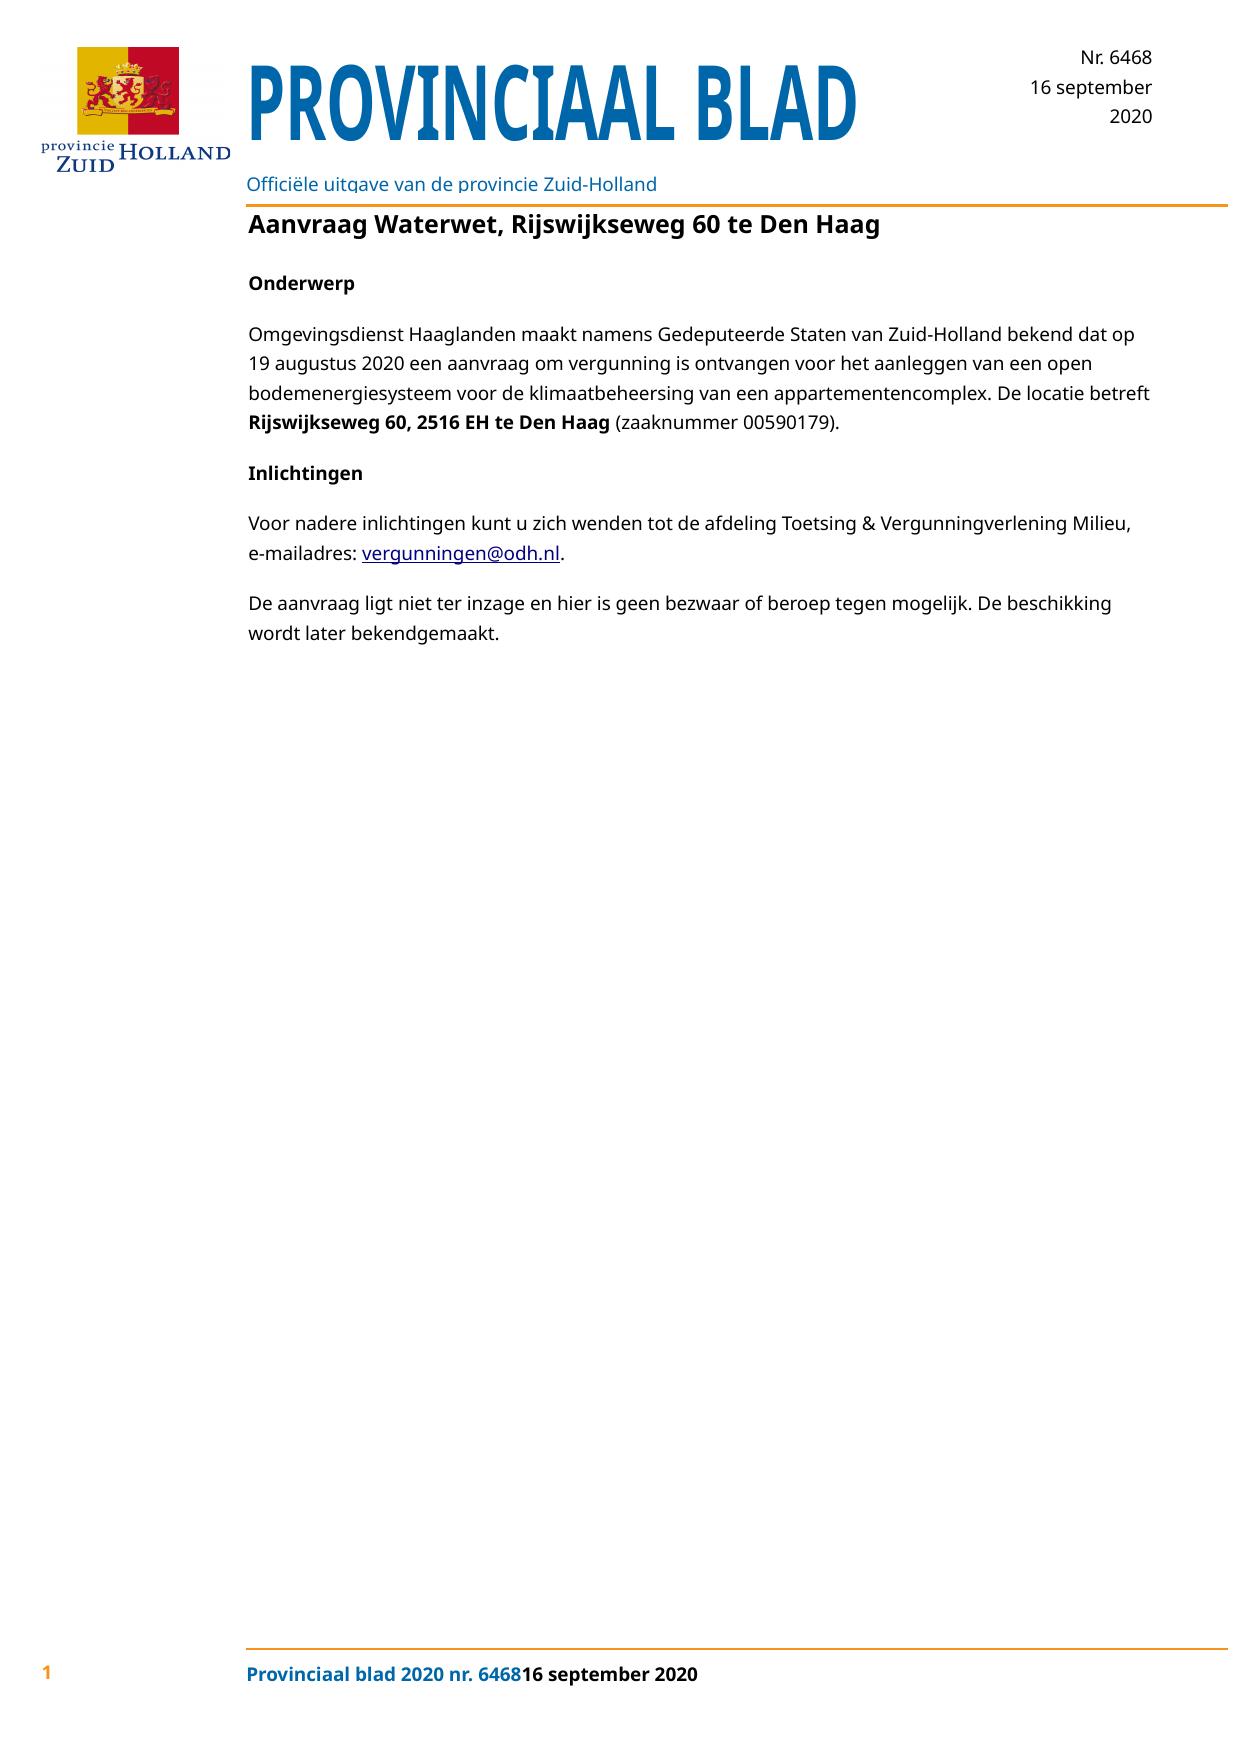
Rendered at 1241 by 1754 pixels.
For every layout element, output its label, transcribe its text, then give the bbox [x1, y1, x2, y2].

text Aanvraag Waterwet, Rijswijkseweg 60 te Den Haag [248, 207, 1152, 241]
text De aanvraag ligt niet ter inzage en hier is geen bezwaar of beroep tegen mogelijk. De beschikking wordt later bekendgemaakt. [248, 590, 1152, 646]
text Voor nadere inlichtingen kunt u zich wenden tot de afdeling Toetsing & Vergunningverlening Milieu, e-mailadres: vergunningen@odh.nl. [248, 510, 1152, 566]
text Omgevingsdienst Haaglanden maakt namens Gedeputeerde Staten van Zuid-Holland bekend dat op 19 augustus 2020 een aanvraag om vergunning is ontvangen voor het aanleggen van een open bodemenergiesysteem voor de klimaatbeheersing van een appartementencomplex. De locatie betreft Rijswijkseweg 60, 2516 EH te Den Haag (zaaknummer 00590179). [248, 321, 1152, 435]
text Onderwerp [248, 270, 1152, 296]
picture [41, 47, 231, 172]
text Inlichtingen [248, 460, 1152, 486]
